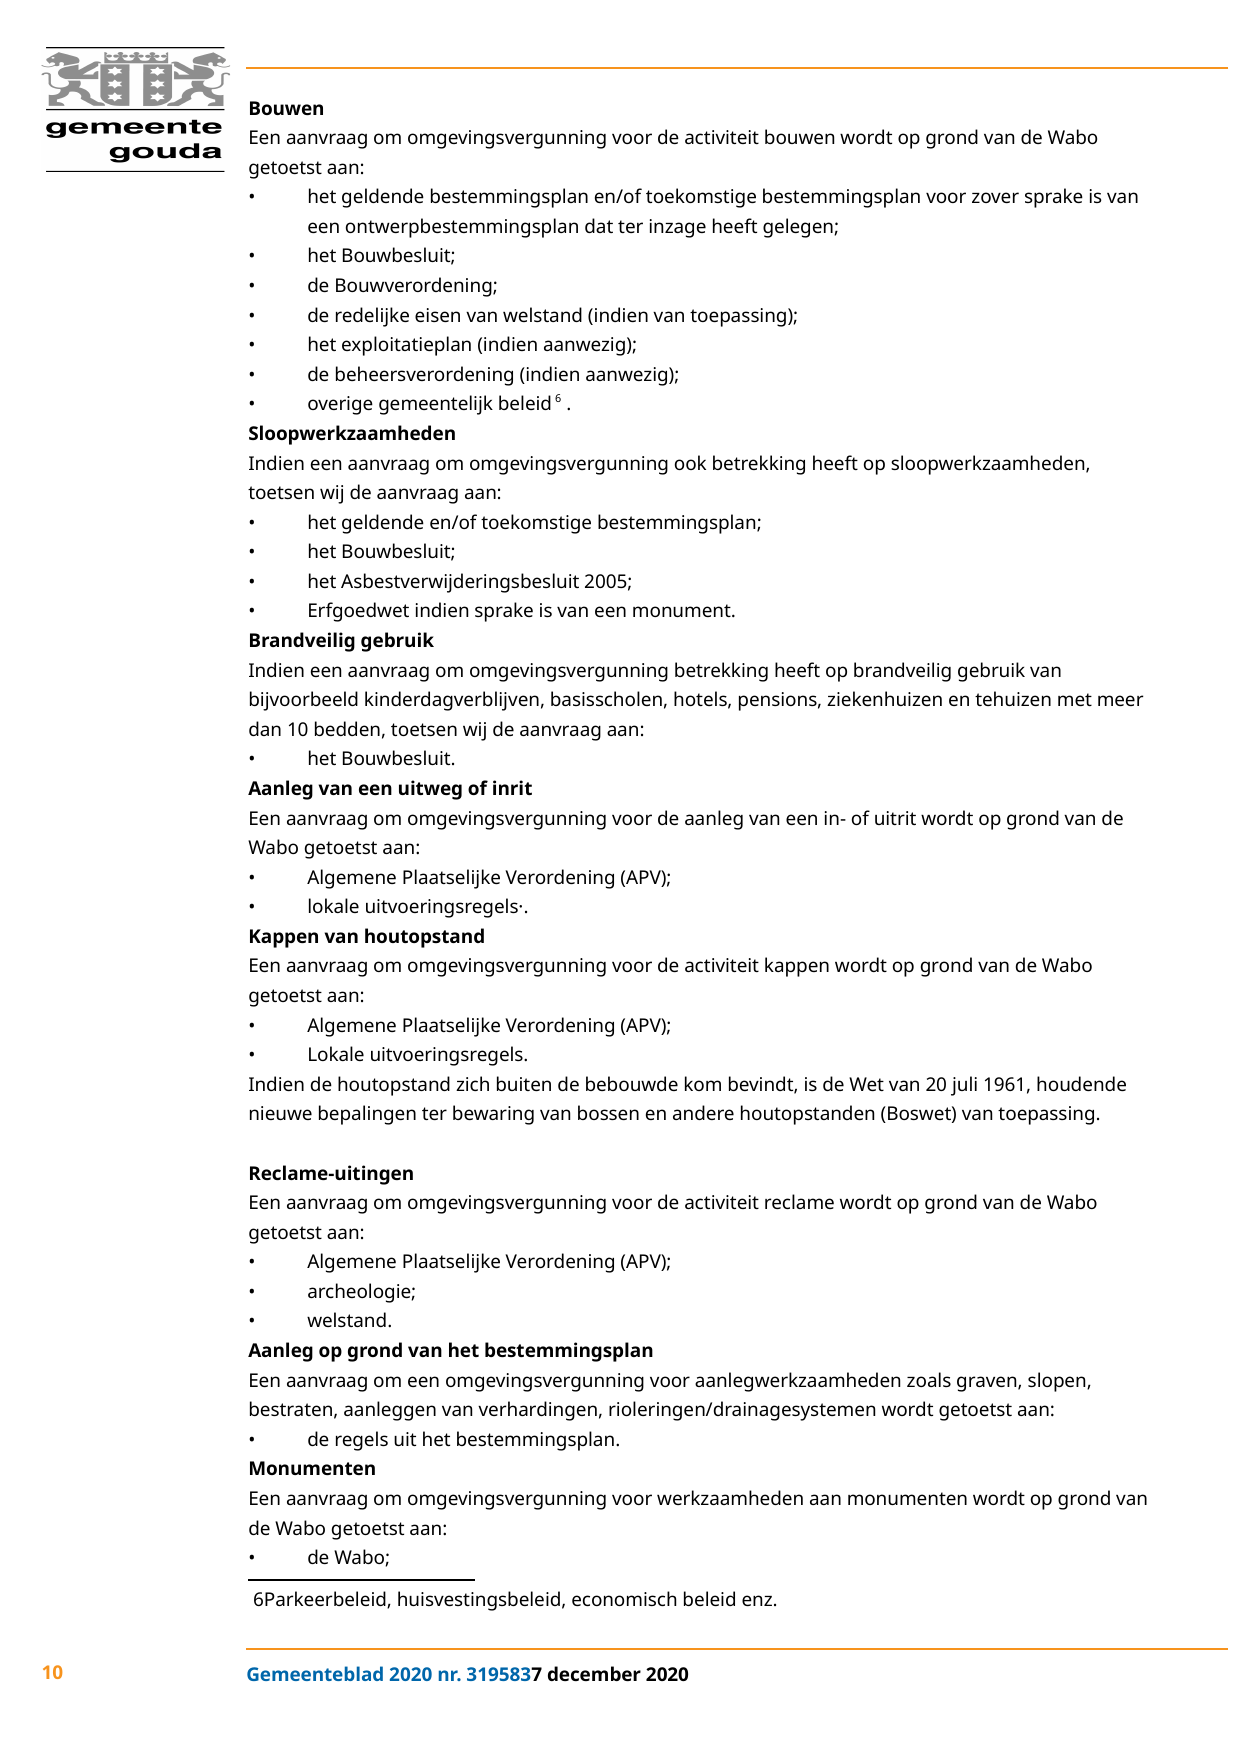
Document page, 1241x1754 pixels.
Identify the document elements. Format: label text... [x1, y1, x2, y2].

text Een aanvraag om omgevingsvergunning voor de activiteit reclame wordt op grond van de Wabo getoetst aan: [248, 1189, 1152, 1245]
list archeologie; [248, 1278, 1152, 1304]
list Algemene Plaatselijke Verordening (APV); [248, 1248, 1152, 1274]
list overige gemeentelijk beleid . [248, 391, 1152, 416]
text Indien de houtopstand zich buiten de bebouwde kom bevindt, is de Wet van 20 juli 1961, houdende nieuwe bepalingen ter bewaring van bossen en andere houtopstanden (Boswet) van toepassing. [248, 1071, 1152, 1126]
list de regels uit het bestemmingsplan. [248, 1426, 1152, 1452]
text Aanleg op grond van het bestemmingsplan [248, 1337, 1152, 1363]
text Aanleg van een uitweg of inrit [248, 775, 1152, 801]
list het Asbestverwijderingsbesluit 2005; [248, 568, 1152, 594]
list het geldende en/of toekomstige bestemmingsplan; [248, 509, 1152, 535]
list het geldende bestemmingsplan en/of toekomstige bestemmingsplan voor zover sprake is van een ontwerpbestemmingsplan dat ter inzage heeft gelegen; [248, 183, 1152, 239]
text Kappen van houtopstand [248, 923, 1152, 949]
text Monumenten [248, 1456, 1152, 1481]
text Een aanvraag om omgevingsvergunning voor de activiteit kappen wordt op grond van de Wabo getoetst aan: [248, 953, 1152, 1008]
list Parkeerbeleid, huisvestingsbeleid, economisch beleid enz. [248, 1586, 1152, 1612]
text Sloopwerkzaamheden [248, 420, 1152, 446]
list lokale uitvoeringsregels·. [248, 893, 1152, 919]
list Algemene Plaatselijke Verordening (APV); [248, 864, 1152, 890]
picture [41, 47, 231, 172]
list de beheersverordening (indien aanwezig); [248, 361, 1152, 387]
text Brandveilig gebruik [248, 627, 1152, 653]
list het Bouwbesluit; [248, 538, 1152, 564]
list Algemene Plaatselijke Verordening (APV); [248, 1012, 1152, 1038]
list de Bouwverordening; [248, 272, 1152, 298]
text Indien een aanvraag om omgevingsvergunning betrekking heeft op brandveilig gebruik van bijvoorbeeld kinderdagverblijven, basisscholen, hotels, pensions, ziekenhuizen en tehuizen met meer dan 10 bedden, toetsen wij de aanvraag aan: [248, 657, 1152, 742]
list het Bouwbesluit. [248, 746, 1152, 771]
list Erfgoedwet indien sprake is van een monument. [248, 598, 1152, 623]
text Indien een aanvraag om omgevingsvergunning ook betrekking heeft op sloopwerkzaamheden, toetsen wij de aanvraag aan: [248, 450, 1152, 505]
list de Wabo; [248, 1544, 1152, 1570]
text Een aanvraag om een omgevingsvergunning voor aanlegwerkzaamheden zoals graven, slopen, bestraten, aanleggen van verhardingen, rioleringen/drainagesystemen wordt getoetst aan: [248, 1367, 1152, 1422]
text Een aanvraag om omgevingsvergunning voor de activiteit bouwen wordt op grond van de Wabo getoetst aan: [248, 124, 1152, 180]
text Bouwen [248, 95, 1152, 121]
list de redelijke eisen van welstand (indien van toepassing); [248, 302, 1152, 328]
text Een aanvraag om omgevingsvergunning voor de aanleg van een in- of uitrit wordt op grond van de Wabo getoetst aan: [248, 805, 1152, 860]
list het exploitatieplan (indien aanwezig); [248, 331, 1152, 357]
list het Bouwbesluit; [248, 243, 1152, 268]
list welstand. [248, 1308, 1152, 1333]
text Reclame-uitingen [248, 1160, 1152, 1186]
list Lokale uitvoeringsregels. [248, 1041, 1152, 1067]
text Een aanvraag om omgevingsvergunning voor werkzaamheden aan monumenten wordt op grond van de Wabo getoetst aan: [248, 1485, 1152, 1541]
